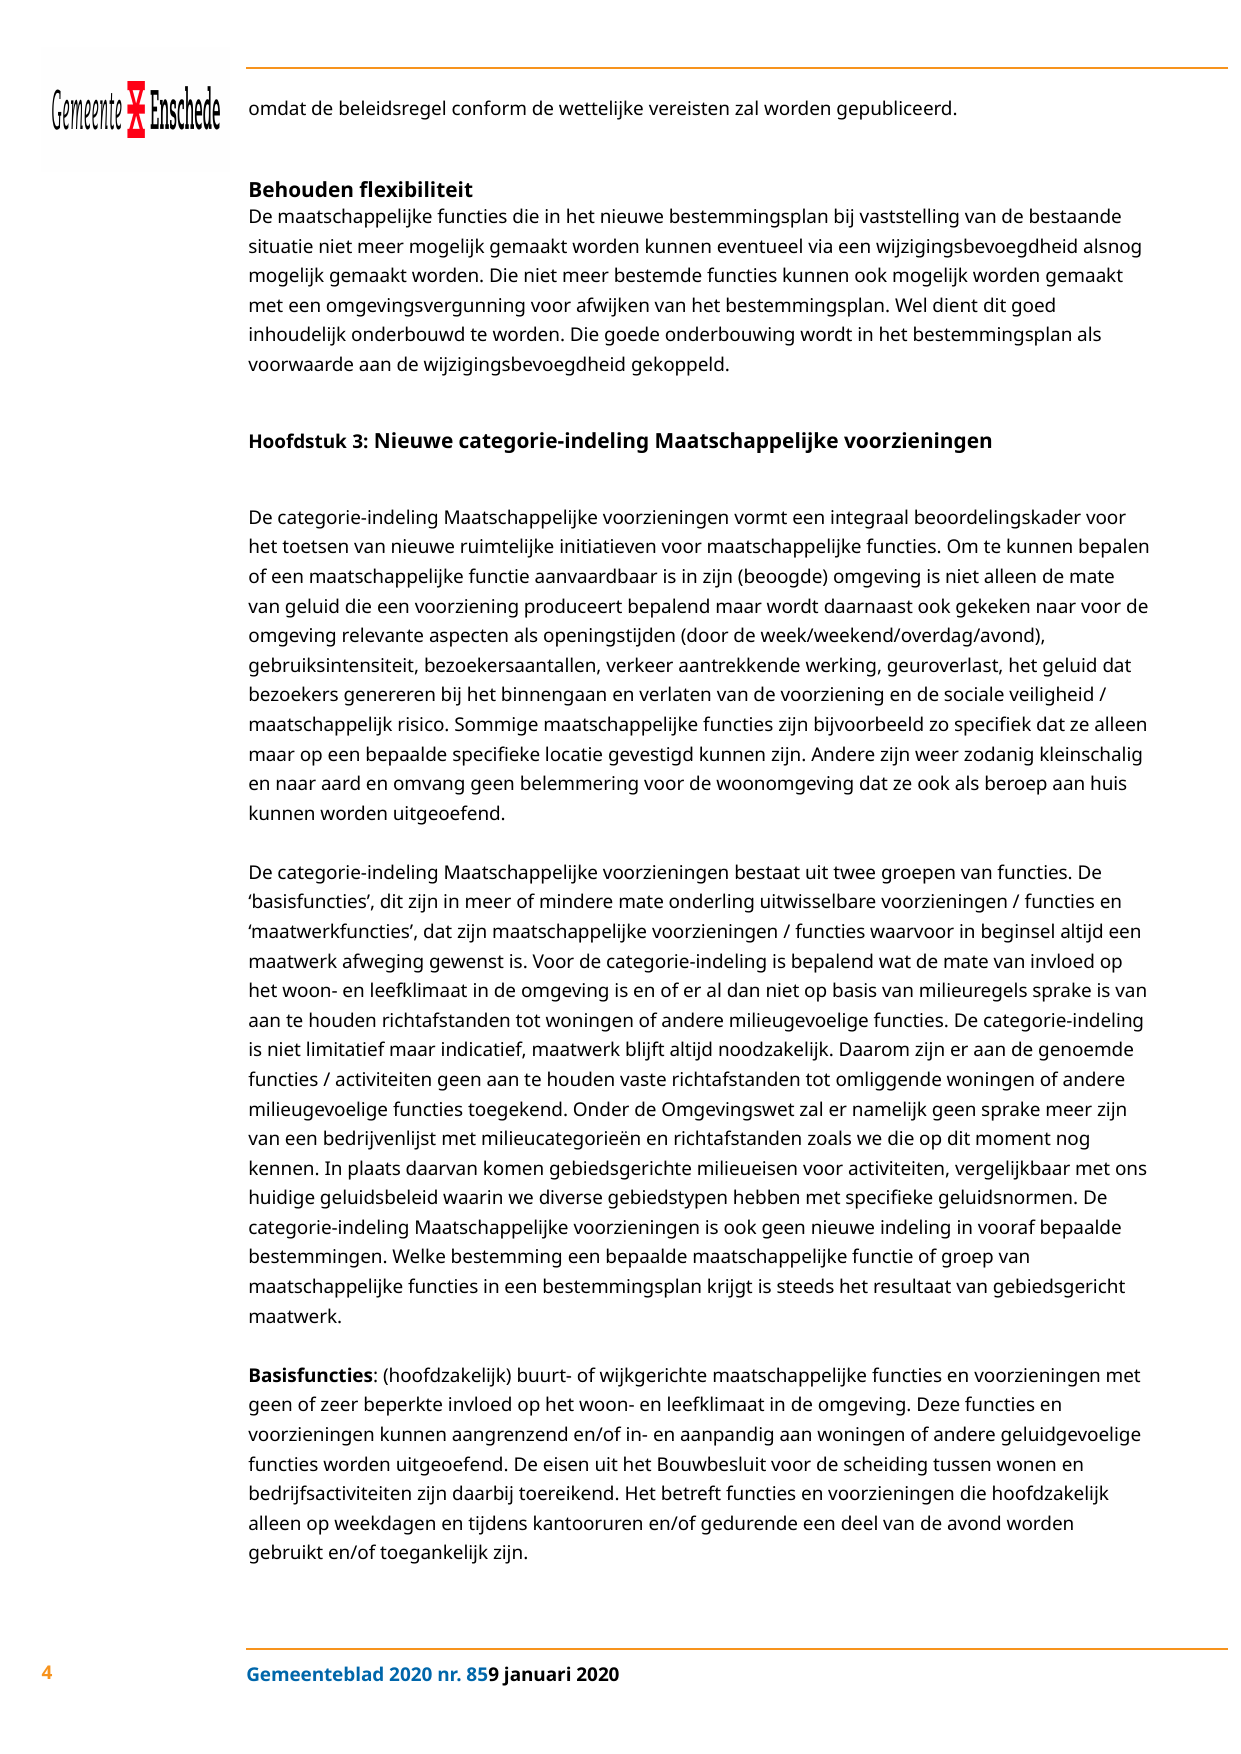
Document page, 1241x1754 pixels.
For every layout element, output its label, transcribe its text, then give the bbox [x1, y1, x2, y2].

text De categorie-indeling Maatschappelijke voorzieningen vormt een integraal beoordelingskader voor het toetsen van nieuwe ruimtelijke initiatieven voor maatschappelijke functies. Om te kunnen bepalen of een maatschappelijke functie aanvaardbaar is in zijn (beoogde) omgeving is niet alleen de mate van geluid die een voorziening produceert bepalend maar wordt daarnaast ook gekeken naar voor de omgeving relevante aspecten als openingstijden (door de week/weekend/overdag/avond), gebruiksintensiteit, bezoekersaantallen, verkeer aantrekkende werking, geuroverlast, het geluid dat bezoekers genereren bij het binnengaan en verlaten van de voorziening en de sociale veiligheid / maatschappelijk risico. Sommige maatschappelijke functies zijn bijvoorbeeld zo specifiek dat ze alleen maar op een bepaalde specifieke locatie gevestigd kunnen zijn. Andere zijn weer zodanig kleinschalig en naar aard en omvang geen belemmering voor de woonomgeving dat ze ook als beroep aan huis kunnen worden uitgeoefend. [248, 504, 1152, 826]
picture [41, 47, 231, 172]
text De maatschappelijke functies die in het nieuwe bestemmingsplan bij vaststelling van de bestaande situatie niet meer mogelijk gemaakt worden kunnen eventueel via een wijzigingsbevoegdheid alsnog mogelijk gemaakt worden. Die niet meer bestemde functies kunnen ook mogelijk worden gemaakt met een omgevingsvergunning voor afwijken van het bestemmingsplan. Wel dient dit goed inhoudelijk onderbouwd te worden. Die goede onderbouwing wordt in het bestemmingsplan als voorwaarde aan de wijzigingsbevoegdheid gekoppeld. [248, 203, 1152, 377]
text Behouden flexibiliteit [248, 175, 1152, 203]
text De categorie-indeling Maatschappelijke voorzieningen bestaat uit twee groepen van functies. De ‘basisfuncties’, dit zijn in meer of mindere mate onderling uitwisselbare voorzieningen / functies en ‘maatwerkfuncties’, dat zijn maatschappelijke voorzieningen / functies waarvoor in beginsel altijd een maatwerk afweging gewenst is. Voor de categorie-indeling is bepalend wat de mate van invloed op het woon- en leefklimaat in de omgeving is en of er al dan niet op basis van milieuregels sprake is van aan te houden richtafstanden tot woningen of andere milieugevoelige functies. De categorie-indeling is niet limitatief maar indicatief, maatwerk blijft altijd noodzakelijk. Daarom zijn er aan de genoemde functies / activiteiten geen aan te houden vaste richtafstanden tot omliggende woningen of andere milieugevoelige functies toegekend. Onder de Omgevingswet zal er namelijk geen sprake meer zijn van een bedrijvenlijst met milieucategorieën en richtafstanden zoals we die op dit moment nog kennen. In plaats daarvan komen gebiedsgerichte milieueisen voor activiteiten, vergelijkbaar met ons huidige geluidsbeleid waarin we diverse gebiedstypen hebben met specifieke geluidsnormen. De categorie-indeling Maatschappelijke voorzieningen is ook geen nieuwe indeling in vooraf bepaalde bestemmingen. Welke bestemming een bepaalde maatschappelijke functie of groep van maatschappelijke functies in een bestemmingsplan krijgt is steeds het resultaat van gebiedsgericht maatwerk. [248, 859, 1152, 1328]
text Basisfuncties: (hoofdzakelijk) buurt- of wijkgerichte maatschappelijke functies en voorzieningen met geen of zeer beperkte invloed op het woon- en leefklimaat in de omgeving. Deze functies en voorzieningen kunnen aangrenzend en/of in- en aanpandig aan woningen of andere geluidgevoelige functies worden uitgeoefend. De eisen uit het Bouwbesluit voor de scheiding tussen wonen en bedrijfsactiviteiten zijn daarbij toereikend. Het betreft functies en voorzieningen die hoofdzakelijk alleen op weekdagen en tijdens kantooruren en/of gedurende een deel van de avond worden gebruikt en/of toegankelijk zijn. [248, 1362, 1152, 1565]
text Hoofdstuk 3: Nieuwe categorie-indeling Maatschappelijke voorzieningen [248, 426, 1152, 455]
text omdat de beleidsregel conform de wettelijke vereisten zal worden gepubliceerd. [248, 95, 1152, 121]
